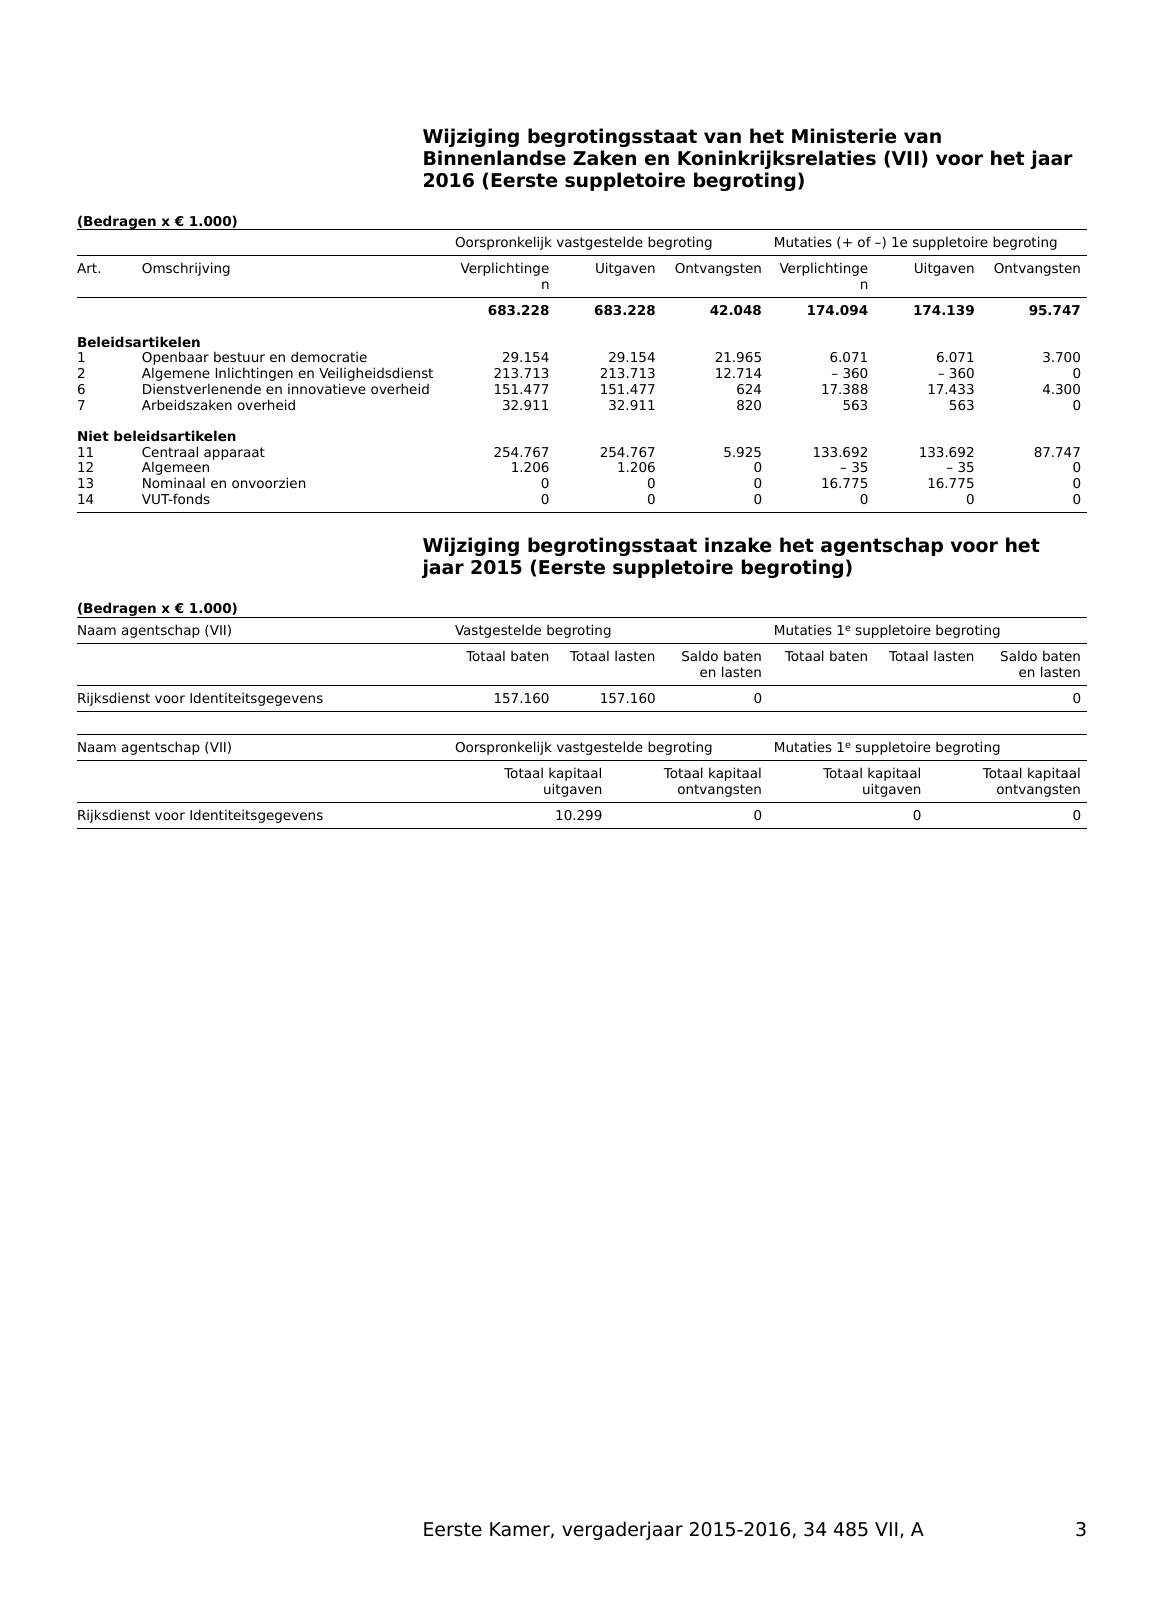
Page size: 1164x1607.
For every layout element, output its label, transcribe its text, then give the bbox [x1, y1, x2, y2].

table_cell Oorspronkelijk vastgestelde begroting [449, 230, 768, 255]
table_cell [136, 298, 449, 319]
table_cell [661, 334, 768, 350]
table_cell 0 [555, 476, 661, 492]
table_cell 16.775 [874, 476, 980, 492]
table_cell 157.160 [449, 686, 555, 711]
table_cell 174.094 [768, 298, 874, 319]
table_cell 2 [77, 366, 136, 382]
table_cell [555, 413, 661, 429]
table_cell [874, 334, 980, 350]
table_cell Openbaar bestuur en democratie [136, 350, 449, 366]
table_cell Verplichtingen [768, 256, 874, 297]
table_cell 3.700 [980, 350, 1087, 366]
table_cell Ontvangsten [980, 256, 1087, 297]
table_cell [661, 319, 768, 334]
table_cell 12 [77, 460, 136, 476]
table_cell 5.925 [661, 445, 768, 460]
table_cell 0 [449, 476, 555, 492]
table_cell 21.965 [661, 350, 768, 366]
table_cell 87.747 [980, 445, 1087, 460]
table_cell 157.160 [555, 686, 661, 711]
table_cell – 35 [874, 460, 980, 476]
table_cell 133.692 [874, 445, 980, 460]
table_cell Niet beleidsartikelen [77, 429, 449, 444]
table_cell 6.071 [768, 350, 874, 366]
table_cell Vastgestelde begroting [449, 618, 768, 643]
table_header (Bedragen x € 1.000) [77, 601, 1087, 617]
table_cell 6 [77, 382, 136, 397]
table_cell 0 [608, 803, 768, 828]
table_cell [449, 319, 555, 334]
table_cell 0 [555, 492, 661, 512]
table_cell 254.767 [449, 445, 555, 460]
table_cell 0 [661, 492, 768, 512]
table_cell Mutaties 1e suppletoire begroting [768, 618, 1087, 643]
table_cell 624 [661, 382, 768, 397]
table_cell 683.228 [555, 298, 661, 319]
table_cell [874, 413, 980, 429]
table_cell [77, 413, 136, 429]
table_cell [768, 413, 874, 429]
table_cell [555, 319, 661, 334]
table_header (Bedragen x € 1.000) [77, 214, 1087, 229]
table_header Oorspronkelijk vastgestelde begroting [449, 735, 768, 760]
table_cell 0 [980, 492, 1087, 512]
table_cell Naam agentschap (VII) [77, 618, 449, 643]
table_cell 820 [661, 397, 768, 413]
table_cell [768, 429, 874, 444]
table_cell [555, 429, 661, 444]
table_cell 0 [980, 397, 1087, 413]
table_cell [77, 319, 136, 334]
table_cell 0 [980, 476, 1087, 492]
table_cell Beleidsartikelen [77, 334, 449, 350]
table_cell VUT-fonds [136, 492, 449, 512]
table_header Naam agentschap (VII) [77, 735, 449, 760]
table_cell 14 [77, 492, 136, 512]
table_cell 0 [927, 803, 1087, 828]
table_cell Verplichtingen [449, 256, 555, 297]
table_cell 42.048 [661, 298, 768, 319]
table_cell 0 [661, 460, 768, 476]
table_cell 683.228 [449, 298, 555, 319]
table_cell [136, 319, 449, 334]
table_cell – 360 [768, 366, 874, 382]
table_cell 32.911 [449, 397, 555, 413]
table_cell 1 [77, 350, 136, 366]
table_cell Totaal lasten [555, 644, 661, 685]
table_cell Totaal baten [768, 644, 874, 685]
table_cell Totaal baten [449, 644, 555, 685]
table_cell Algemeen [136, 460, 449, 476]
table_cell 0 [449, 492, 555, 512]
table_cell 174.139 [874, 298, 980, 319]
table_cell [449, 413, 555, 429]
table_cell 213.713 [555, 366, 661, 382]
table_cell Dienstverlenende en innovatieve overheid [136, 382, 449, 397]
table_cell [874, 429, 980, 444]
table_cell Totaal kapitaal ontvangsten [927, 761, 1087, 802]
table_cell Saldo baten en lasten [661, 644, 768, 685]
table_cell [136, 413, 449, 429]
table_cell [77, 230, 136, 255]
table_cell [980, 429, 1087, 444]
table_cell [980, 334, 1087, 350]
table_cell [874, 319, 980, 334]
table_cell 4.300 [980, 382, 1087, 397]
table_cell 1.206 [449, 460, 555, 476]
table_cell Rijksdienst voor Identiteitsgegevens [77, 686, 449, 711]
table_cell – 35 [768, 460, 874, 476]
table_cell 29.154 [449, 350, 555, 366]
table_cell 0 [874, 492, 980, 512]
table_cell 11 [77, 445, 136, 460]
table_cell [768, 686, 874, 711]
table_cell [661, 429, 768, 444]
table_cell Omschrijving [136, 256, 449, 297]
table_cell [449, 429, 555, 444]
table_cell 17.388 [768, 382, 874, 397]
table_cell 151.477 [449, 382, 555, 397]
table_cell Art. [77, 256, 136, 297]
table_cell Uitgaven [555, 256, 661, 297]
table_cell Uitgaven [874, 256, 980, 297]
table_cell [768, 334, 874, 350]
table_cell 213.713 [449, 366, 555, 382]
table_cell 0 [661, 686, 768, 711]
table_cell Ontvangsten [661, 256, 768, 297]
table_cell Mutaties (+ of –) 1e suppletoire begroting [768, 230, 1087, 255]
table_cell Algemene Inlichtingen en Veiligheidsdienst [136, 366, 449, 382]
table_cell Totaal kapitaal uitgaven [449, 761, 608, 802]
table_cell Totaal lasten [874, 644, 980, 685]
table_cell [449, 334, 555, 350]
table_cell 95.747 [980, 298, 1087, 319]
table_cell [77, 644, 449, 685]
table_cell 0 [980, 460, 1087, 476]
table_cell [77, 761, 449, 802]
table_cell Centraal apparaat [136, 445, 449, 460]
table_cell Arbeidszaken overheid [136, 397, 449, 413]
table_cell 13 [77, 476, 136, 492]
text Wijziging begrotingsstaat van het Ministerie van Binnenlandse Zaken en Koninkrijksrelaties (VII) voor het jaar 2016 (Eerste suppletoire begroting) [422, 126, 1087, 192]
table_cell 32.911 [555, 397, 661, 413]
table_cell 563 [768, 397, 874, 413]
table_cell 0 [980, 366, 1087, 382]
table_cell 17.433 [874, 382, 980, 397]
table_cell 12.714 [661, 366, 768, 382]
table_cell 1.206 [555, 460, 661, 476]
table_cell 254.767 [555, 445, 661, 460]
table_cell 0 [661, 476, 768, 492]
table_cell [661, 413, 768, 429]
table_cell [77, 298, 136, 319]
table_cell 0 [768, 492, 874, 512]
table_cell 563 [874, 397, 980, 413]
table_cell [980, 413, 1087, 429]
table_cell Totaal kapitaal uitgaven [768, 761, 927, 802]
table_cell Totaal kapitaal ontvangsten [608, 761, 768, 802]
table_cell [874, 686, 980, 711]
table_cell [980, 319, 1087, 334]
table_cell 29.154 [555, 350, 661, 366]
table_cell 0 [980, 686, 1087, 711]
table_cell Rijksdienst voor Identiteitsgegevens [77, 803, 449, 828]
table_cell [555, 334, 661, 350]
table_cell 10.299 [449, 803, 608, 828]
table_cell [136, 230, 449, 255]
table_cell [768, 319, 874, 334]
table_cell – 360 [874, 366, 980, 382]
table_cell Nominaal en onvoorzien [136, 476, 449, 492]
table_cell Saldo baten en lasten [980, 644, 1087, 685]
table_cell 7 [77, 397, 136, 413]
table_cell 133.692 [768, 445, 874, 460]
table_cell 151.477 [555, 382, 661, 397]
table_header Mutaties 1e suppletoire begroting [768, 735, 1087, 760]
table_cell 6.071 [874, 350, 980, 366]
table_cell 16.775 [768, 476, 874, 492]
text Wijziging begrotingsstaat inzake het agentschap voor het jaar 2015 (Eerste suppletoire begroting) [422, 535, 1087, 579]
table_cell 0 [768, 803, 927, 828]
